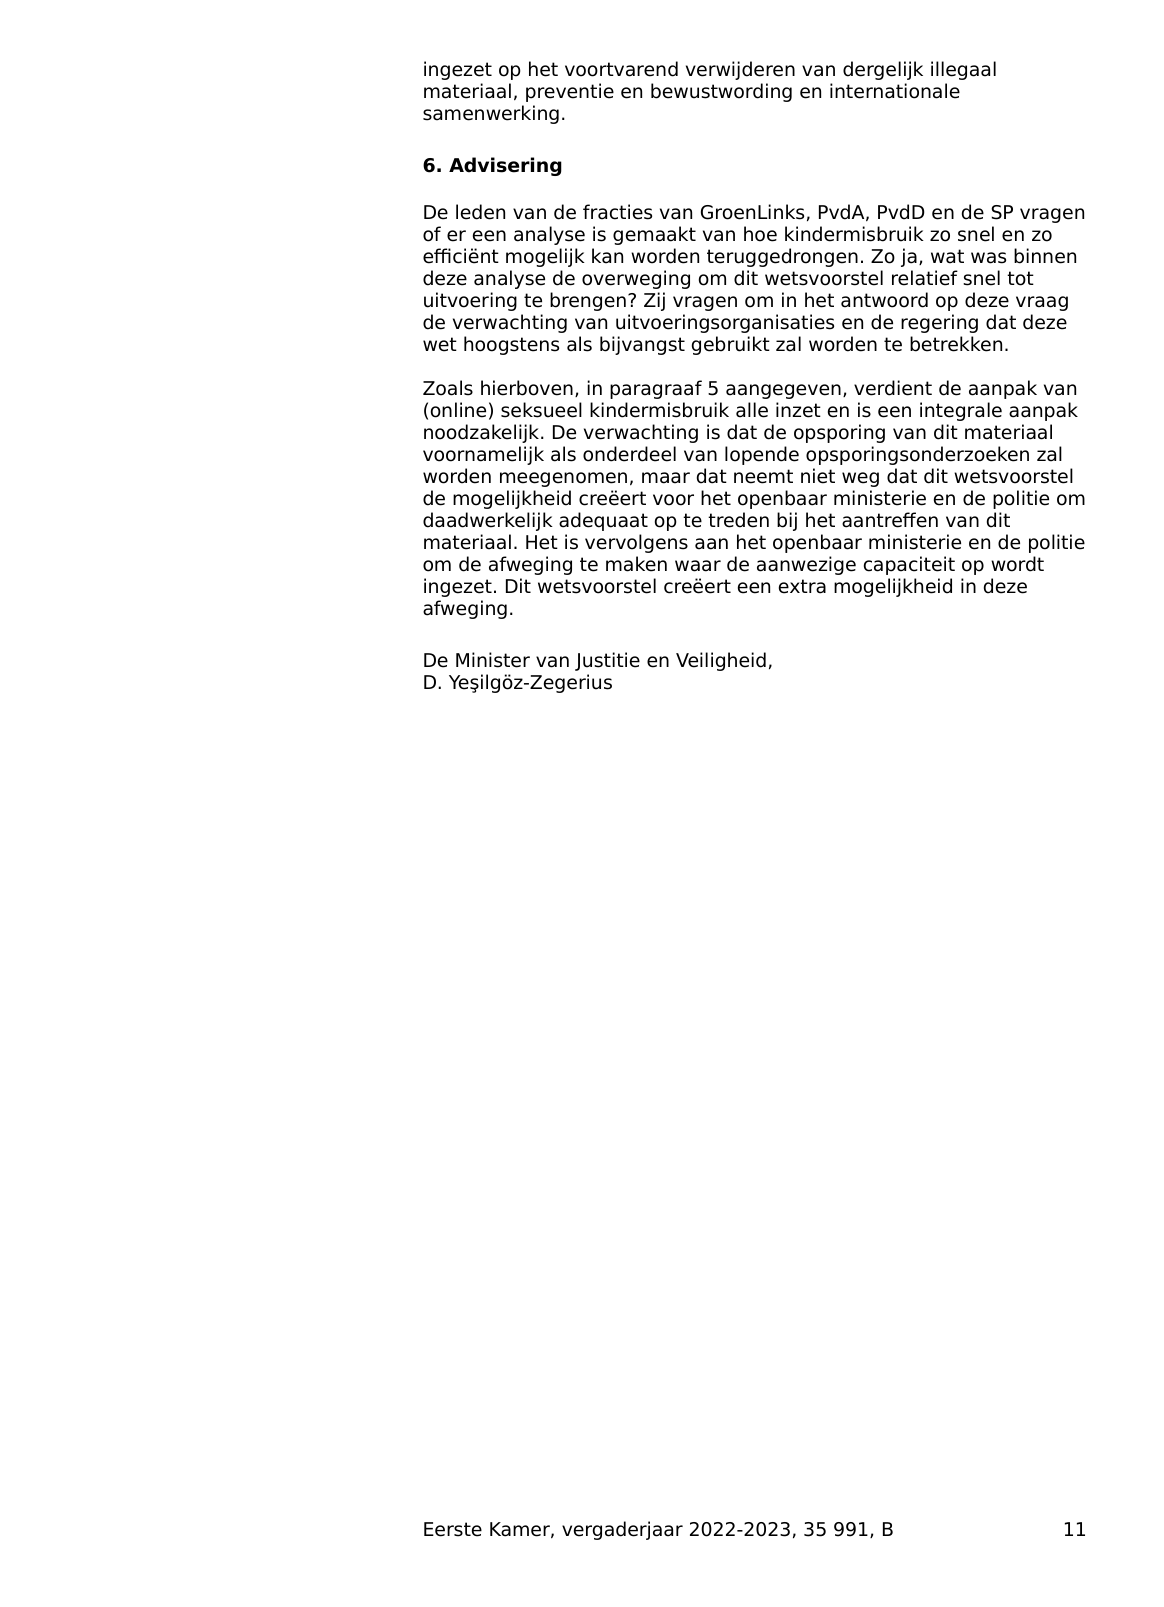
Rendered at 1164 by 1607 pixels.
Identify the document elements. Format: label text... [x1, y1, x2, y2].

text ingezet op het voortvarend verwijderen van dergelijk illegaal materiaal, preventie en bewustwording en internationale samenwerking. [422, 59, 1087, 125]
text De Minister van Justitie en Veiligheid, D. Yeşilgöz-Zegerius [422, 650, 1087, 694]
text De leden van de fracties van GroenLinks, PvdA, PvdD en de SP vragen of er een analyse is gemaakt van hoe kindermisbruik zo snel en zo efficiënt mogelijk kan worden teruggedrongen. Zo ja, wat was binnen deze analyse de overweging om dit wetsvoorstel relatief snel tot uitvoering te brengen? Zij vragen om in het antwoord op deze vraag de verwachting van uitvoeringsorganisaties en de regering dat deze wet hoogstens als bijvangst gebruikt zal worden te betrekken. [422, 202, 1087, 356]
text Zoals hierboven, in paragraaf 5 aangegeven, verdient de aanpak van (online) seksueel kindermisbruik alle inzet en is een integrale aanpak noodzakelijk. De verwachting is dat de opsporing van dit materiaal voornamelijk als onderdeel van lopende opsporingsonderzoeken zal worden meegenomen, maar dat neemt niet weg dat dit wetsvoorstel de mogelijkheid creëert voor het openbaar ministerie en de politie om daadwerkelijk adequaat op te treden bij het aantreffen van dit materiaal. Het is vervolgens aan het openbaar ministerie en de politie om de afweging te maken waar de aanwezige capaciteit op wordt ingezet. Dit wetsvoorstel creëert een extra mogelijkheid in deze afweging. [422, 378, 1087, 620]
subtitle 6. Advisering [422, 155, 1087, 177]
